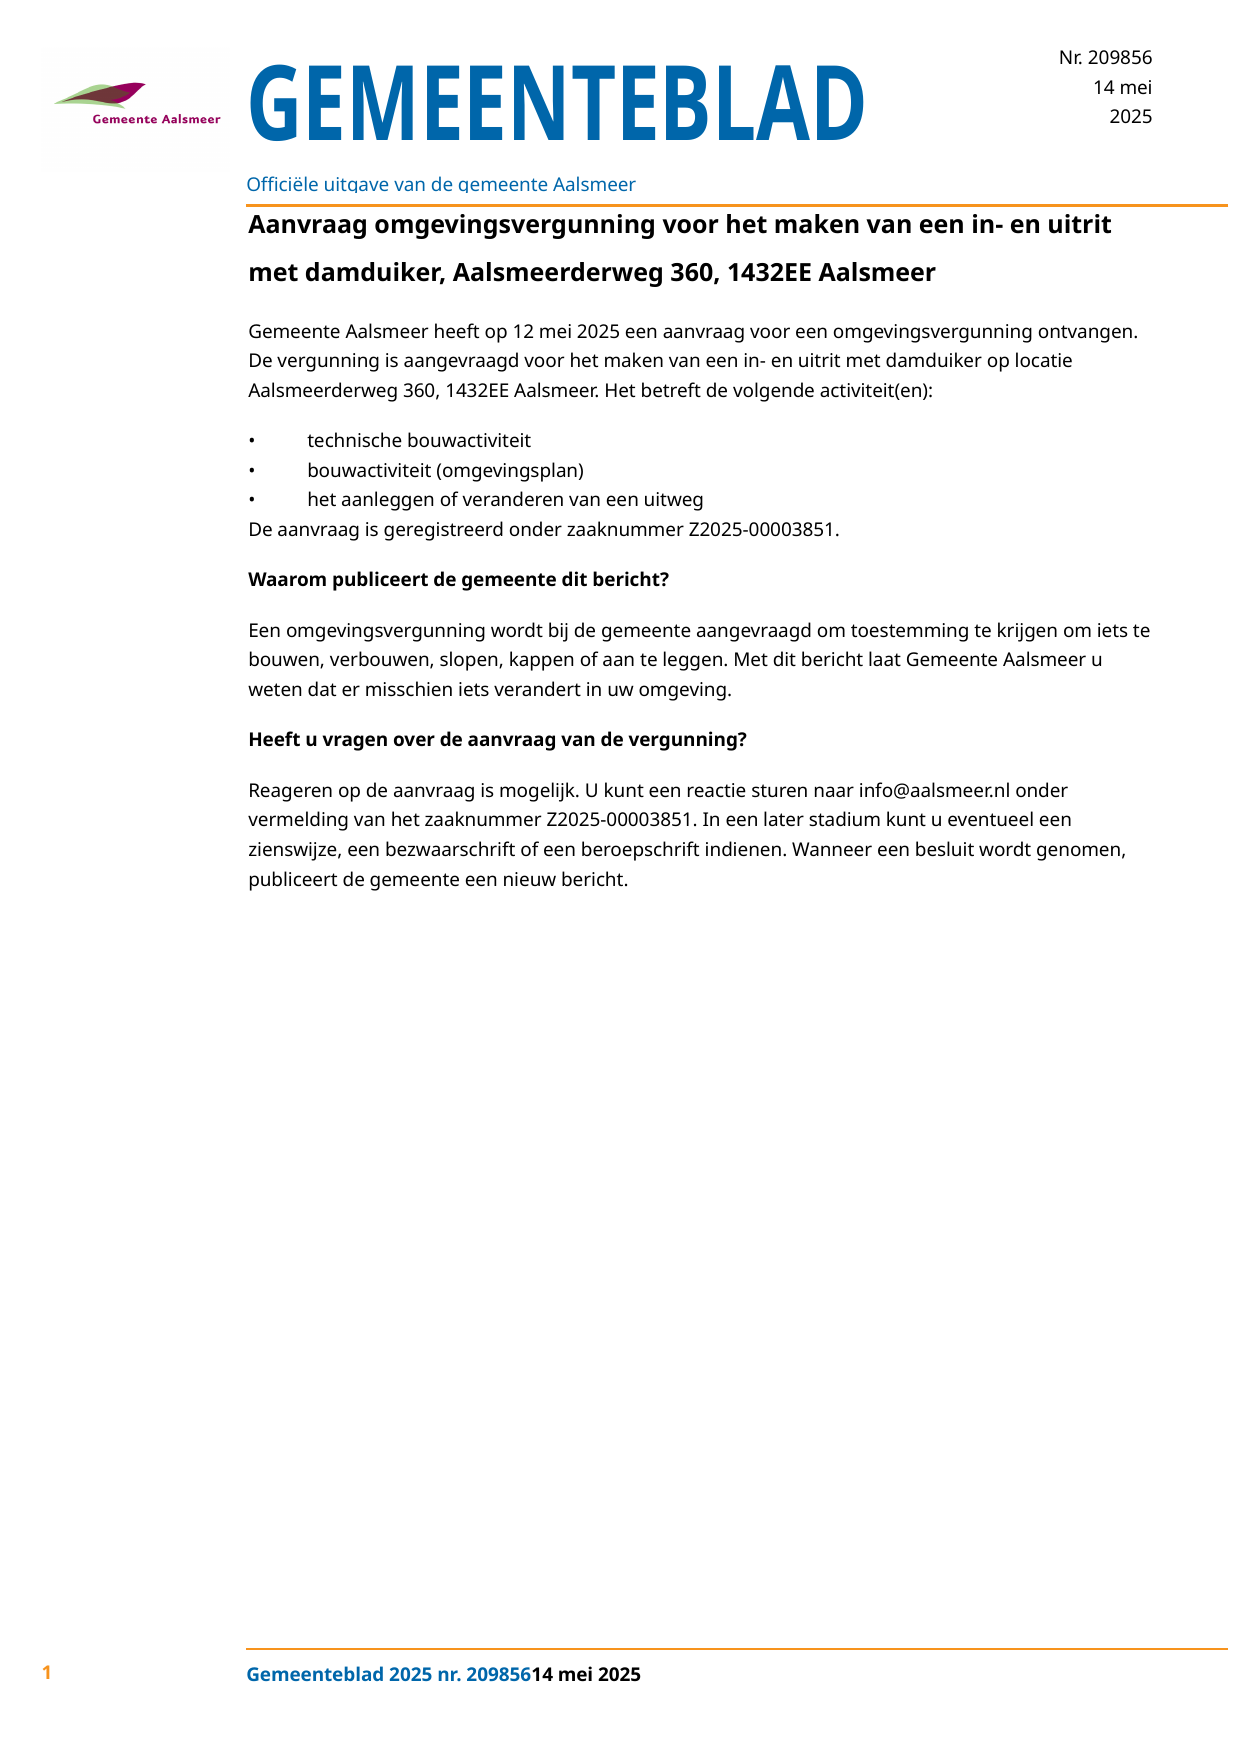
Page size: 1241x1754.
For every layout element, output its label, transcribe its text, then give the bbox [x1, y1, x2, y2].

text De aanvraag is geregistreerd onder zaaknummer Z2025-00003851. [248, 516, 1152, 542]
text Gemeente Aalsmeer heeft op 12 mei 2025 een aanvraag voor een omgevingsvergunning ontvangen. De vergunning is aangevraagd voor het maken van een in- en uitrit met damduiker op locatie Aalsmeerderweg 360, 1432EE Aalsmeer. Het betreft de volgende activiteit(en): [248, 318, 1152, 403]
text Aanvraag omgevingsvergunning voor het maken van een in- en uitrit met damduiker, Aalsmeerderweg 360, 1432EE Aalsmeer [248, 207, 1152, 288]
list het aanleggen of veranderen van een uitweg [248, 487, 1152, 512]
text Waarom publiceert de gemeente dit bericht? [248, 567, 1152, 592]
picture [41, 47, 231, 172]
list bouwactiviteit (omgevingsplan) [248, 457, 1152, 483]
text Reageren op de aanvraag is mogelijk. U kunt een reactie sturen naar info@aalsmeer.nl onder vermelding van het zaaknummer Z2025-00003851. In een later stadium kunt u eventueel een zienswijze, een bezwaarschrift of een beroepschrift indienen. Wanneer een besluit wordt genomen, publiceert de gemeente een nieuw bericht. [248, 777, 1152, 892]
text Een omgevingsvergunning wordt bij de gemeente aangevraagd om toestemming te krijgen om iets te bouwen, verbouwen, slopen, kappen of aan te leggen. Met dit bericht laat Gemeente Aalsmeer u weten dat er misschien iets verandert in uw omgeving. [248, 617, 1152, 702]
text Heeft u vragen over de aanvraag van de vergunning? [248, 727, 1152, 752]
list technische bouwactiviteit [248, 427, 1152, 453]
